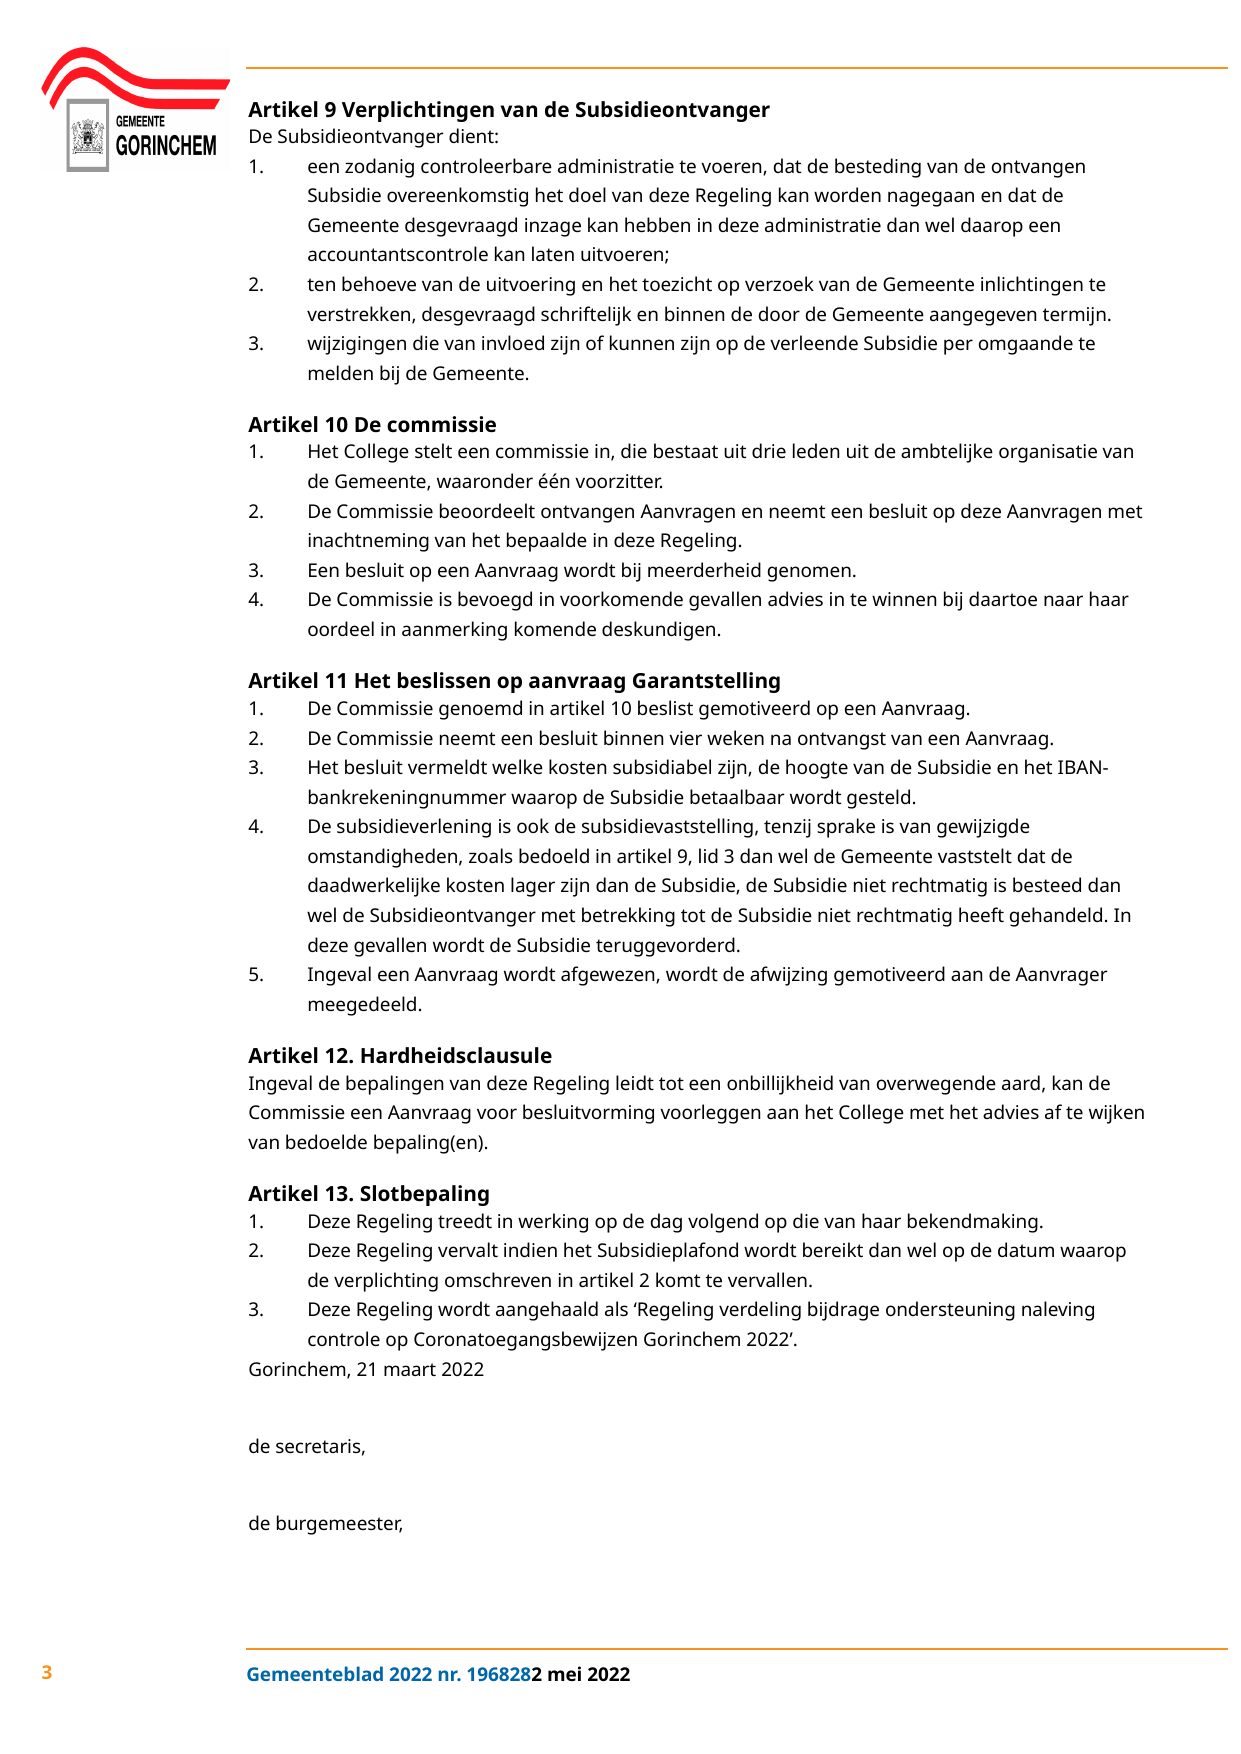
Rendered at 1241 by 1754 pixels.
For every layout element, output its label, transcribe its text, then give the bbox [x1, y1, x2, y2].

text de secretaris, [248, 1433, 1152, 1459]
list Een besluit op een Aanvraag wordt bij meerderheid genomen. [248, 557, 1152, 583]
list De Commissie is bevoegd in voorkomende gevallen advies in te winnen bij daartoe naar haar oordeel in aanmerking komende deskundigen. [248, 587, 1152, 642]
text De Subsidieontvanger dient: [248, 123, 1152, 149]
list wijzigingen die van invloed zijn of kunnen zijn op de verleende Subsidie per omgaande te melden bij de Gemeente. [248, 330, 1152, 386]
text de burgemeester, [248, 1510, 1152, 1536]
list Deze Regeling wordt aangehaald als ‘Regeling verdeling bijdrage ondersteuning naleving controle op Coronatoegangsbewijzen Gorinchem 2022’. [248, 1297, 1152, 1352]
list De Commissie beoordeelt ontvangen Aanvragen en neemt een besluit op deze Aanvragen met inachtneming van het bepaalde in deze Regeling. [248, 498, 1152, 553]
text Artikel 12. Hardheidsclausule [248, 1041, 1152, 1070]
list De Commissie neemt een besluit binnen vier weken na ontvangst van een Aanvraag. [248, 725, 1152, 750]
text Artikel 13. Slotbepaling [248, 1179, 1152, 1208]
list ten behoeve van de uitvoering en het toezicht op verzoek van de Gemeente inlichtingen te verstrekken, desgevraagd schriftelijk en binnen de door de Gemeente aangegeven termijn. [248, 271, 1152, 326]
list Ingeval een Aanvraag wordt afgewezen, wordt de afwijzing gemotiveerd aan de Aanvrager meegedeeld. [248, 961, 1152, 1017]
list De subsidieverlening is ook de subsidievaststelling, tenzij sprake is van gewijzigde omstandigheden, zoals bedoeld in artikel 9, lid 3 dan wel de Gemeente vaststelt dat de daadwerkelijke kosten lager zijn dan de Subsidie, de Subsidie niet rechtmatig is besteed dan wel de Subsidieontvanger met betrekking tot de Subsidie niet rechtmatig heeft gehandeld. In deze gevallen wordt de Subsidie teruggevorderd. [248, 813, 1152, 957]
text Artikel 9 Verplichtingen van de Subsidieontvanger [248, 95, 1152, 123]
list Deze Regeling treedt in werking op de dag volgend op die van haar bekendmaking. [248, 1208, 1152, 1233]
list De Commissie genoemd in artikel 10 beslist gemotiveerd op een Aanvraag. [248, 695, 1152, 721]
list Deze Regeling vervalt indien het Subsidieplafond wordt bereikt dan wel op de datum waarop de verplichting omschreven in artikel 2 komt te vervallen. [248, 1237, 1152, 1293]
list Het College stelt een commissie in, die bestaat uit drie leden uit de ambtelijke organisatie van de Gemeente, waaronder één voorzitter. [248, 439, 1152, 494]
text Ingeval de bepalingen van deze Regeling leidt tot een onbillijkheid van overwegende aard, kan de Commissie een Aanvraag voor besluitvorming voorleggen aan het College met het advies af te wijken van bedoelde bepaling(en). [248, 1070, 1152, 1155]
list een zodanig controleerbare administratie te voeren, dat de besteding van de ontvangen Subsidie overeenkomstig het doel van deze Regeling kan worden nagegaan en dat de Gemeente desgevraagd inzage kan hebben in deze administratie dan wel daarop een accountantscontrole kan laten uitvoeren; [248, 153, 1152, 267]
text Artikel 10 De commissie [248, 410, 1152, 439]
list Het besluit vermeldt welke kosten subsidiabel zijn, de hoogte van de Subsidie en het IBAN-bankrekeningnummer waarop de Subsidie betaalbaar wordt gesteld. [248, 754, 1152, 809]
picture [41, 47, 231, 172]
text Gorinchem, 21 maart 2022 [248, 1356, 1152, 1381]
text Artikel 11 Het beslissen op aanvraag Garantstelling [248, 667, 1152, 695]
